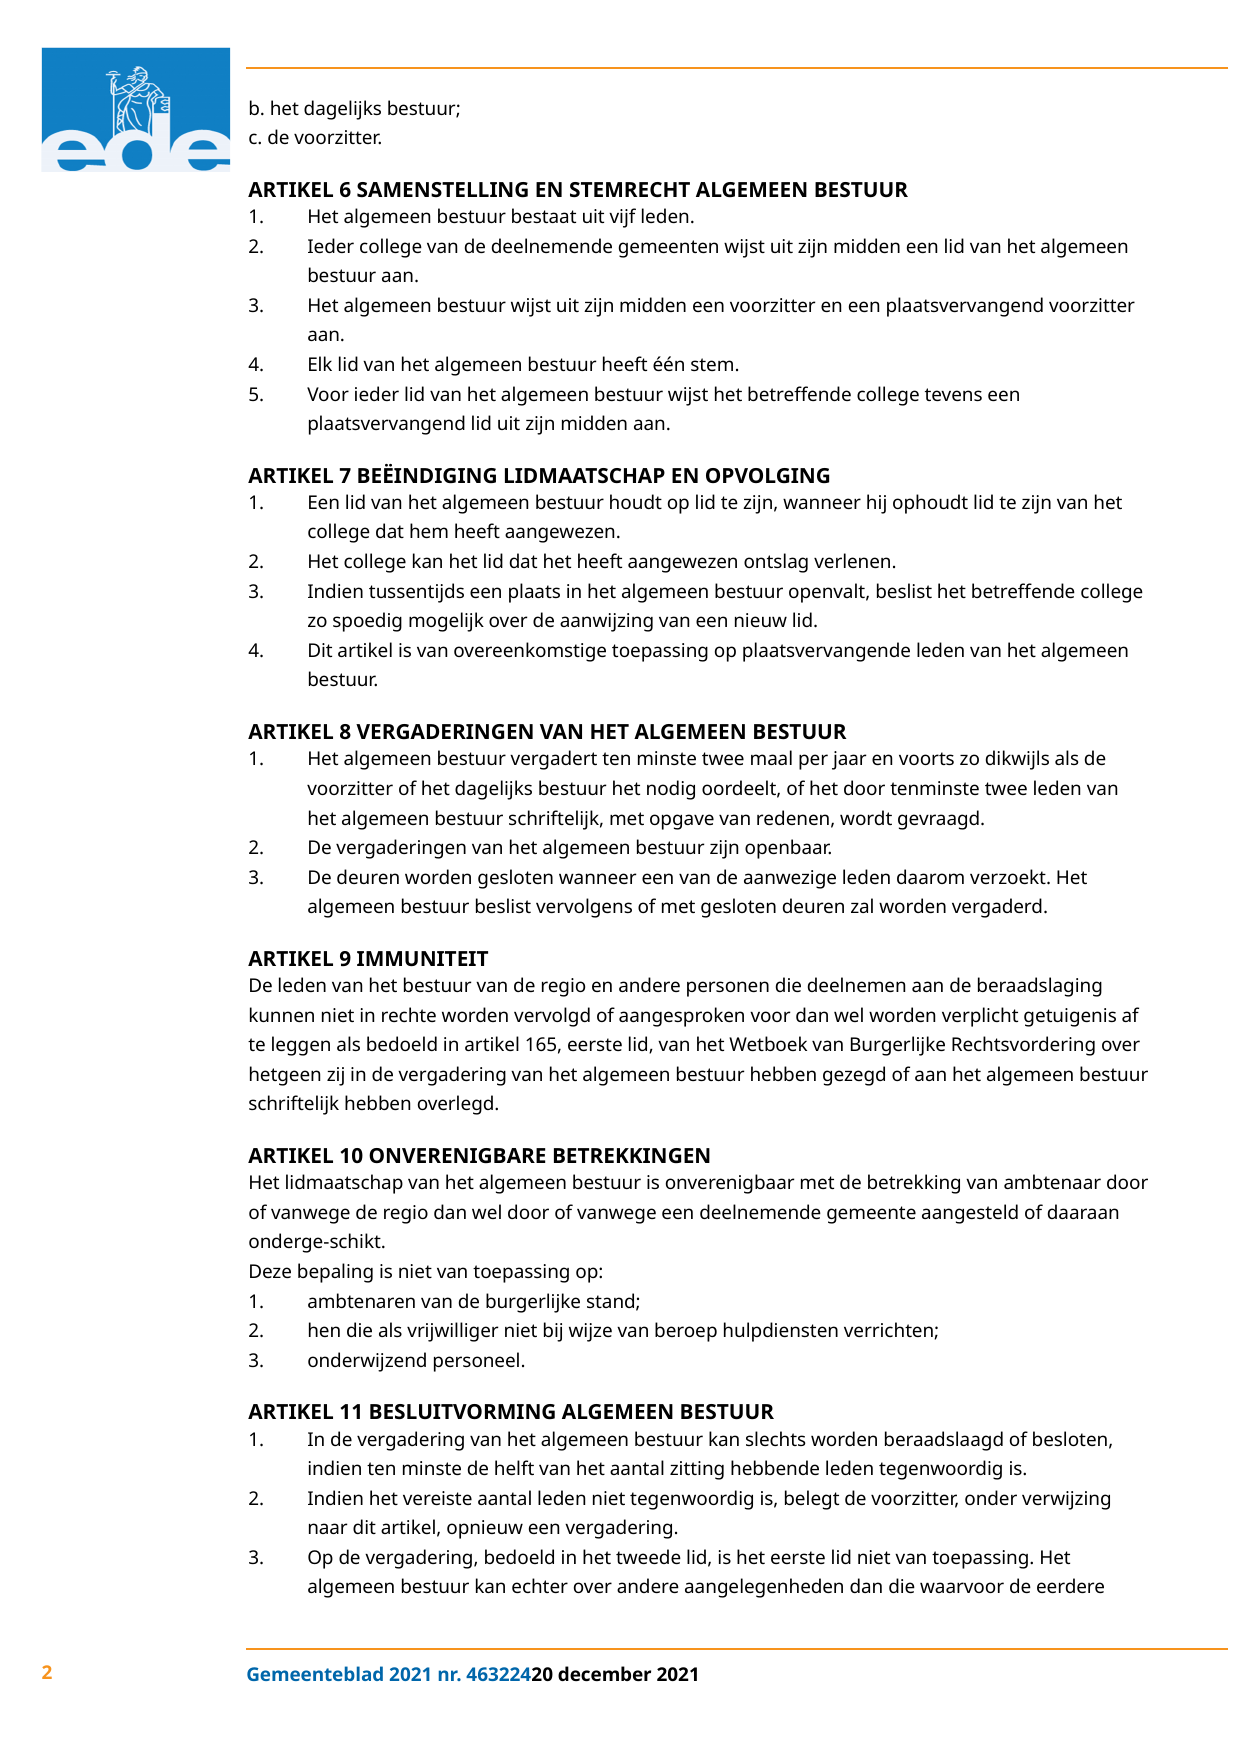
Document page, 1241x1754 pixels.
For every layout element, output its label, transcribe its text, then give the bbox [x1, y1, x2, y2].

list Dit artikel is van overeenkomstige toepassing op plaatsvervangende leden van het algemeen bestuur. [248, 637, 1152, 692]
list Ieder college van de deelnemende gemeenten wijst uit zijn midden een lid van het algemeen bestuur aan. [248, 233, 1152, 288]
list Het algemeen bestuur bestaat uit vijf leden. [248, 203, 1152, 229]
list ambtenaren van de burgerlijke stand; [248, 1288, 1152, 1313]
text De leden van het bestuur van de regio en andere personen die deelnemen aan de beraadslaging kunnen niet in rechte worden vervolgd of aangesproken voor dan wel worden verplicht getuigenis af te leggen als bedoeld in artikel 165, eerste lid, van het Wetboek van Burgerlijke Rechtsvordering over hetgeen zij in de vergadering van het algemeen bestuur hebben gezegd of aan het algemeen bestuur schriftelijk hebben overlegd. [248, 972, 1152, 1116]
list onderwijzend personeel. [248, 1347, 1152, 1373]
text ARTIKEL 7 BEËINDIGING LIDMAATSCHAP EN OPVOLGING [248, 461, 1152, 489]
list Indien het vereiste aantal leden niet tegenwoordig is, belegt de voorzitter, onder verwijzing naar dit artikel, opnieuw een vergadering. [248, 1485, 1152, 1540]
list Het algemeen bestuur vergadert ten minste twee maal per jaar en voorts zo dikwijls als de voorzitter of het dagelijks bestuur het nodig oordeelt, of het door tenminste twee leden van het algemeen bestuur schriftelijk, met opgave van redenen, wordt gevraagd. [248, 746, 1152, 830]
text Deze bepaling is niet van toepassing op: [248, 1258, 1152, 1284]
list Elk lid van het algemeen bestuur heeft één stem. [248, 351, 1152, 377]
list Voor ieder lid van het algemeen bestuur wijst het betreffende college tevens een plaatsvervangend lid uit zijn midden aan. [248, 381, 1152, 436]
text ARTIKEL 11 BESLUITVORMING ALGEMEEN BESTUUR [248, 1397, 1152, 1426]
text c. de voorzitter. [248, 124, 1152, 150]
list Indien tussentijds een plaats in het algemeen bestuur openvalt, beslist het betreffende college zo spoedig mogelijk over de aanwijzing van een nieuw lid. [248, 578, 1152, 633]
list Op de vergadering, bedoeld in het tweede lid, is het eerste lid niet van toepassing. Het algemeen bestuur kan echter over andere aangelegenheden dan die waarvoor de eerdere [248, 1544, 1152, 1599]
list Het algemeen bestuur wijst uit zijn midden een voorzitter en een plaatsvervangend voorzitter aan. [248, 292, 1152, 347]
list In de vergadering van het algemeen bestuur kan slechts worden beraadslaagd of besloten, indien ten minste de helft van het aantal zitting hebbende leden tegenwoordig is. [248, 1426, 1152, 1481]
list Een lid van het algemeen bestuur houdt op lid te zijn, wanneer hij ophoudt lid te zijn van het college dat hem heeft aangewezen. [248, 489, 1152, 544]
list De deuren worden gesloten wanneer een van de aanwezige leden daarom verzoekt. Het algemeen bestuur beslist vervolgens of met gesloten deuren zal worden vergaderd. [248, 864, 1152, 919]
text b. het dagelijks bestuur; [248, 95, 1152, 121]
text Het lidmaatschap van het algemeen bestuur is onverenigbaar met de betrekking van ambtenaar door of vanwege de regio dan wel door of vanwege een deelnemende gemeente aangesteld of daaraan onderge-schikt. [248, 1169, 1152, 1254]
text ARTIKEL 10 ONVERENIGBARE BETREKKINGEN [248, 1141, 1152, 1169]
list hen die als vrijwilliger niet bij wijze van beroep hulpdiensten verrichten; [248, 1317, 1152, 1343]
list Het college kan het lid dat het heeft aangewezen ontslag verlenen. [248, 548, 1152, 574]
text ARTIKEL 8 VERGADERINGEN VAN HET ALGEMEEN BESTUUR [248, 717, 1152, 746]
picture [41, 47, 231, 172]
text ARTIKEL 9 IMMUNITEIT [248, 944, 1152, 972]
text ARTIKEL 6 SAMENSTELLING EN STEMRECHT ALGEMEEN BESTUUR [248, 175, 1152, 203]
list De vergaderingen van het algemeen bestuur zijn openbaar. [248, 834, 1152, 860]
